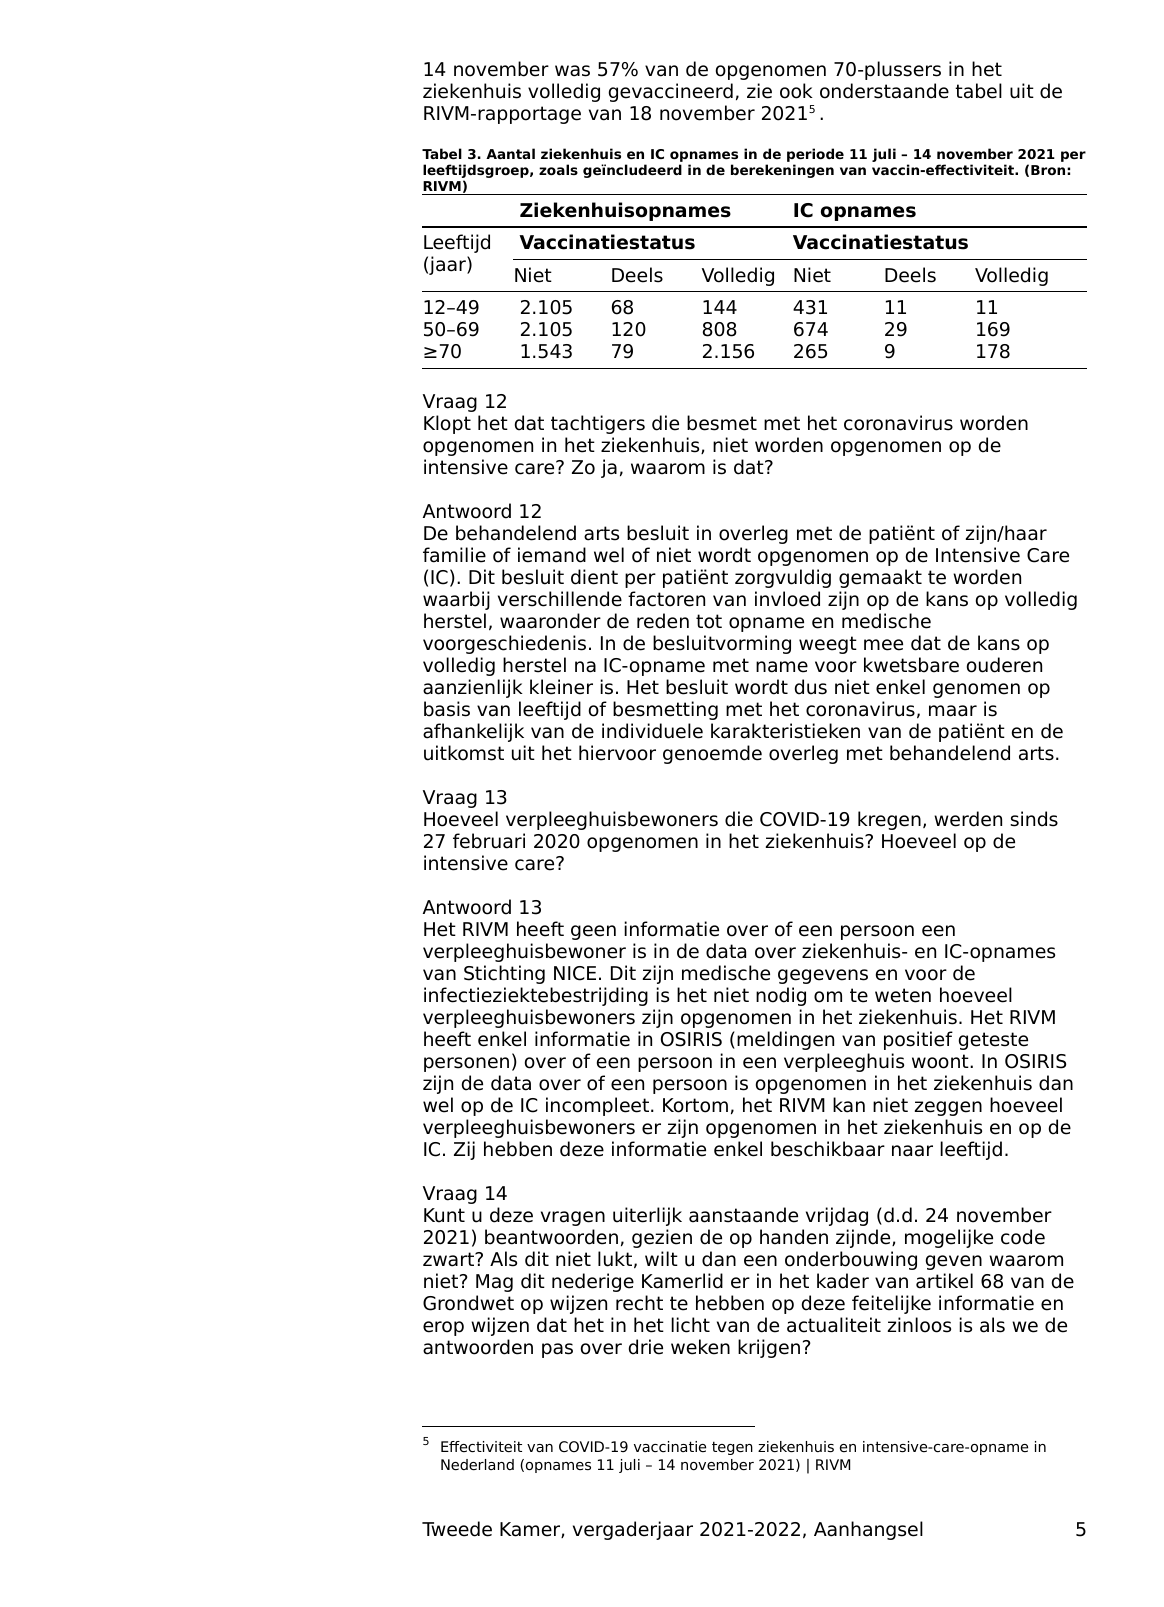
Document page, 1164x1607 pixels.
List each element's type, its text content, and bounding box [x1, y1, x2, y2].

table_cell 808 [696, 319, 787, 341]
table_cell Vaccinatiestatus [513, 228, 787, 259]
table_cell [422, 195, 513, 226]
text Antwoord 13 [422, 897, 1087, 919]
table_cell 11 [878, 292, 969, 319]
text Het RIVM heeft geen informatie over of een persoon een verpleeghuisbewoner is in de data over ziekenhuis- en IC-opnames van Stichting NICE. Dit zijn medische gegevens en voor de infectieziektebestrijding is het niet nodig om te weten hoeveel verpleeghuisbewoners zijn opgenomen in het ziekenhuis. Het RIVM heeft enkel informatie in OSIRIS (meldingen van positief geteste personen) over of een persoon in een verpleeghuis woont. In OSIRIS zijn de data over of een persoon is opgenomen in het ziekenhuis dan wel op de IC incompleet. Kortom, het RIVM kan niet zeggen hoeveel verpleeghuisbewoners er zijn opgenomen in het ziekenhuis en op de IC. Zij hebben deze informatie enkel beschikbaar naar leeftijd. [422, 919, 1087, 1161]
table_cell Leeftijd (jaar) [422, 228, 513, 291]
table_cell 29 [878, 319, 969, 341]
table_cell 265 [787, 341, 878, 368]
table_cell Deels [878, 260, 969, 291]
table_cell 178 [969, 341, 1087, 368]
table_cell Volledig [696, 260, 787, 291]
text Vraag 14 [422, 1183, 1087, 1205]
table_cell 144 [696, 292, 787, 319]
table_cell Ziekenhuisopnames [513, 195, 787, 226]
text Vraag 13 [422, 787, 1087, 809]
table_cell Vaccinatiestatus [787, 228, 1087, 259]
table_cell 50–69 [422, 319, 513, 341]
table_cell 431 [787, 292, 878, 319]
table_cell 1.543 [513, 341, 604, 368]
text Antwoord 12 [422, 501, 1087, 523]
table_cell Volledig [969, 260, 1087, 291]
table_cell Niet [513, 260, 604, 291]
table_cell 120 [605, 319, 696, 341]
table_cell Niet [787, 260, 878, 291]
table_cell 79 [605, 341, 696, 368]
text Vraag 12 [422, 391, 1087, 413]
text Kunt u deze vragen uiterlijk aanstaande vrijdag (d.d. 24 november 2021) beantwoorden, gezien de op handen zijnde, mogelijke code zwart? Als dit niet lukt, wilt u dan een onderbouwing geven waarom niet? Mag dit nederige Kamerlid er in het kader van artikel 68 van de Grondwet op wijzen recht te hebben op deze feitelijke informatie en erop wijzen dat het in het licht van de actualiteit zinloos is als we de antwoorden pas over drie weken krijgen? [422, 1205, 1087, 1359]
table_cell 68 [605, 292, 696, 319]
text 14 november was 57% van de opgenomen 70-plussers in het ziekenhuis volledig gevaccineerd, zie ook onderstaande tabel uit de RIVM-rapportage van 18 november 2021. [422, 59, 1087, 125]
text Hoeveel verpleeghuisbewoners die COVID-19 kregen, werden sinds 27 februari 2020 opgenomen in het ziekenhuis? Hoeveel op de intensive care? [422, 809, 1087, 875]
table_cell 2.156 [696, 341, 787, 368]
table_header Tabel 3. Aantal ziekenhuis en IC opnames in de periode 11 juli – 14 november 2021 per leeftijdsgroep, zoals geïncludeerd in de berekeningen van vaccin-effectiviteit. (Bron: RIVM) [422, 147, 1087, 194]
table_cell Deels [605, 260, 696, 291]
table_cell 2.105 [513, 319, 604, 341]
table_cell 2.105 [513, 292, 604, 319]
table_cell 11 [969, 292, 1087, 319]
table_cell 12–49 [422, 292, 513, 319]
text Effectiviteit van COVID-19 vaccinatie tegen ziekenhuis en intensive-care-opname in Nederland (opnames 11 juli – 14 november 2021) | RIVM [422, 1435, 1087, 1474]
text De behandelend arts besluit in overleg met de patiënt of zijn/haar familie of iemand wel of niet wordt opgenomen op de Intensive Care (IC). Dit besluit dient per patiënt zorgvuldig gemaakt te worden waarbij verschillende factoren van invloed zijn op de kans op volledig herstel, waaronder de reden tot opname en medische voorgeschiedenis. In de besluitvorming weegt mee dat de kans op volledig herstel na IC-opname met name voor kwetsbare ouderen aanzienlijk kleiner is. Het besluit wordt dus niet enkel genomen op basis van leeftijd of besmetting met het coronavirus, maar is afhankelijk van de individuele karakteristieken van de patiënt en de uitkomst uit het hiervoor genoemde overleg met behandelend arts. [422, 523, 1087, 765]
table_cell 9 [878, 341, 969, 368]
table_cell IC opnames [787, 195, 1087, 226]
table_cell 169 [969, 319, 1087, 341]
table_cell ≥70 [422, 341, 513, 368]
table_cell 674 [787, 319, 878, 341]
text Klopt het dat tachtigers die besmet met het coronavirus worden opgenomen in het ziekenhuis, niet worden opgenomen op de intensive care? Zo ja, waarom is dat? [422, 413, 1087, 479]
